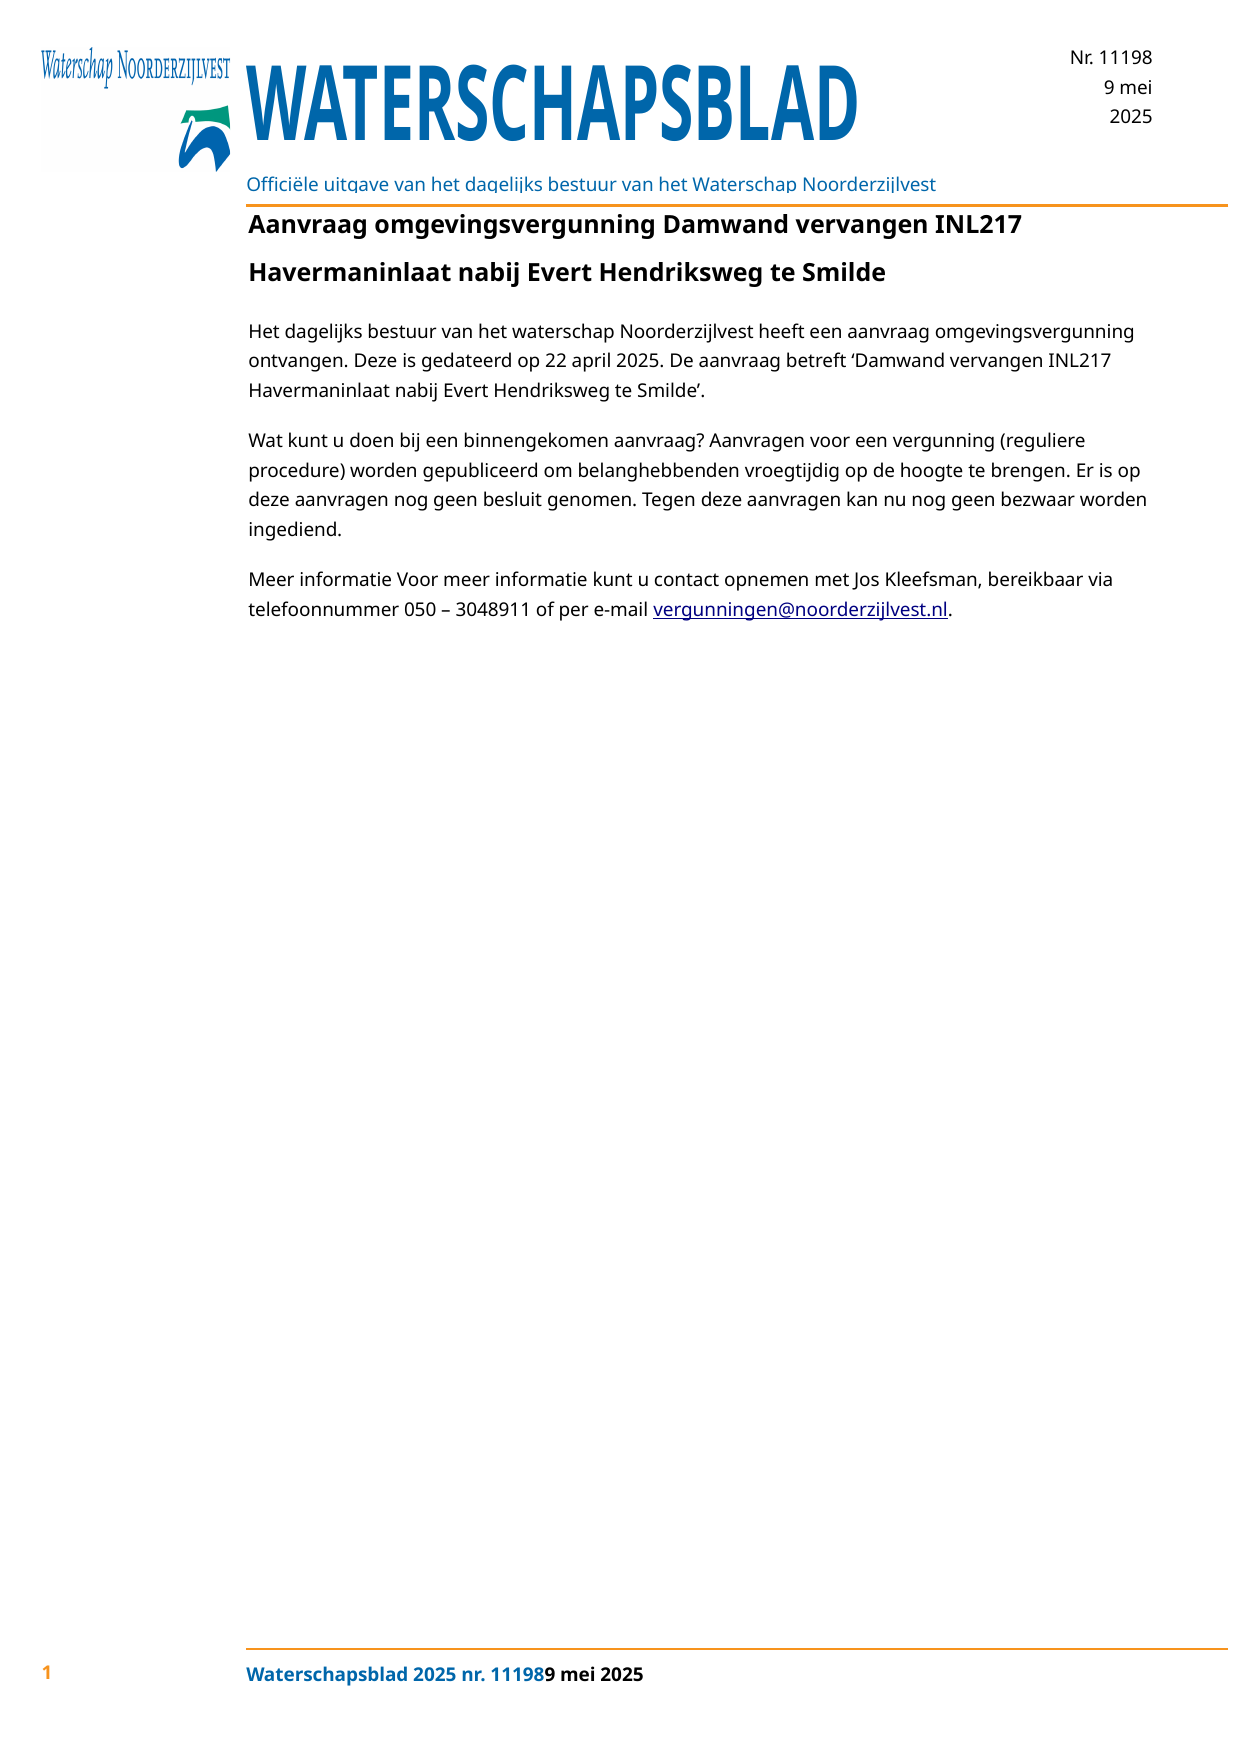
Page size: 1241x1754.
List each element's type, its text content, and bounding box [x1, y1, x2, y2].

picture [41, 47, 231, 172]
text Meer informatie Voor meer informatie kunt u contact opnemen met Jos Kleefsman, bereikbaar via telefoonnummer 050 – 3048911 of per e-mail vergunningen@noorderzijlvest.nl. [248, 567, 1152, 622]
text Het dagelijks bestuur van het waterschap Noorderzijlvest heeft een aanvraag omgevingsvergunning ontvangen. Deze is gedateerd op 22 april 2025. De aanvraag betreft ‘Damwand vervangen INL217 Havermaninlaat nabij Evert Hendriksweg te Smilde’. [248, 318, 1152, 403]
text Aanvraag omgevingsvergunning Damwand vervangen INL217 Havermaninlaat nabij Evert Hendriksweg te Smilde [248, 207, 1152, 288]
text Wat kunt u doen bij een binnengekomen aanvraag? Aanvragen voor een vergunning (reguliere procedure) worden gepubliceerd om belanghebbenden vroegtijdig op de hoogte te brengen. Er is op deze aanvragen nog geen besluit genomen. Tegen deze aanvragen kan nu nog geen bezwaar worden ingediend. [248, 427, 1152, 542]
